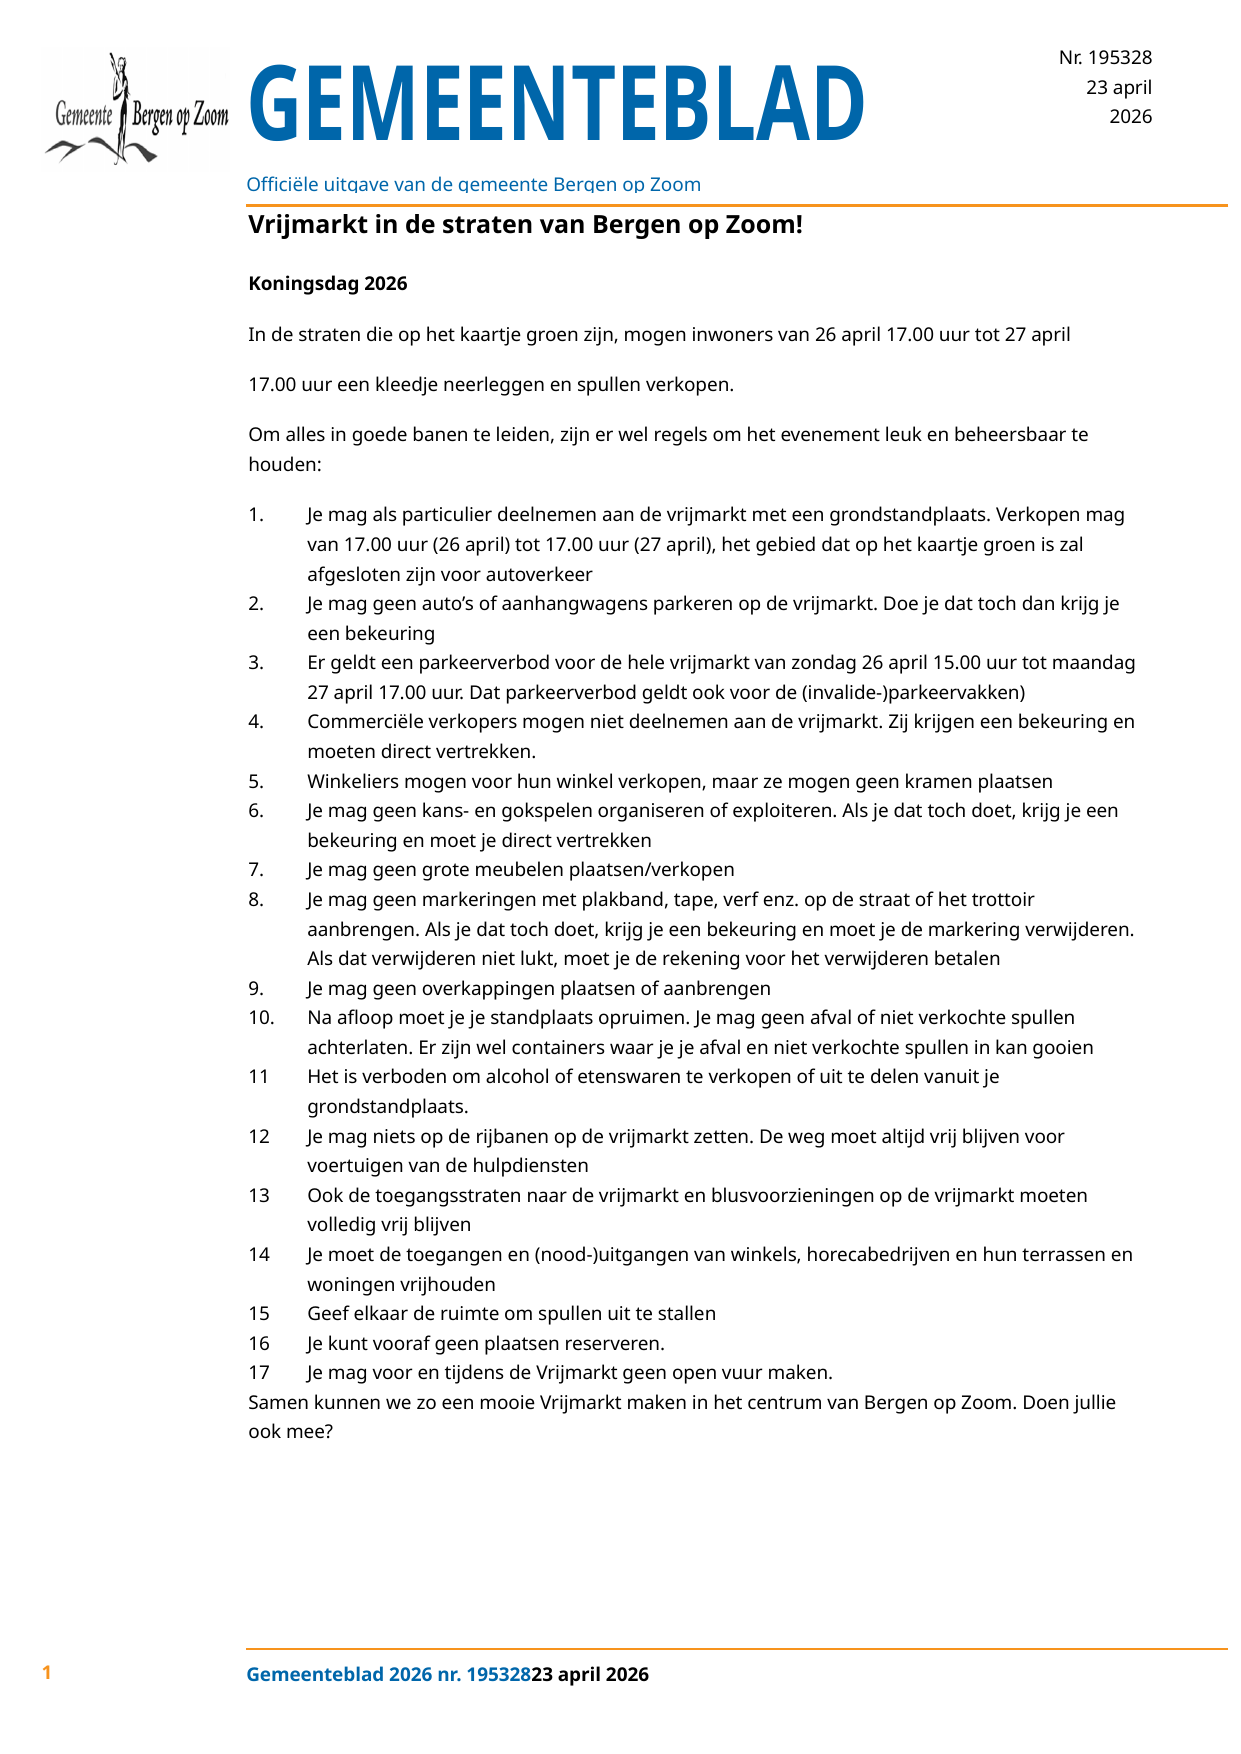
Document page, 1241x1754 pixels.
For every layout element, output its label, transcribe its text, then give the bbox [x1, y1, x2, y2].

text Vrijmarkt in de straten van Bergen op Zoom! [248, 207, 1152, 241]
text In de straten die op het kaartje groen zijn, mogen inwoners van 26 april 17.00 uur tot 27 april [248, 321, 1152, 346]
text Samen kunnen we zo een mooie Vrijmarkt maken in het centrum van Bergen op Zoom. Doen jullie ook mee? [248, 1389, 1152, 1444]
list Na afloop moet je je standplaats opruimen. Je mag geen afval of niet verkochte spullen achterlaten. Er zijn wel containers waar je je afval en niet verkochte spullen in kan gooien [248, 1004, 1152, 1060]
text 17.00 uur een kleedje neerleggen en spullen verkopen. [248, 371, 1152, 397]
list Je mag geen grote meubelen plaatsen/verkopen [248, 857, 1152, 882]
text Om alles in goede banen te leiden, zijn er wel regels om het evenement leuk en beheersbaar te houden: [248, 422, 1152, 477]
text Koningsdag 2026 [248, 270, 1152, 296]
list Je mag voor en tijdens de Vrijmarkt geen open vuur maken. [248, 1359, 1152, 1385]
list Er geldt een parkeerverbod voor de hele vrijmarkt van zondag 26 april 15.00 uur tot maandag 27 april 17.00 uur. Dat parkeerverbod geldt ook voor de (invalide-)parkeervakken) [248, 649, 1152, 705]
list Het is verboden om alcohol of etenswaren te verkopen of uit te delen vanuit je grondstandplaats. [248, 1064, 1152, 1119]
picture [41, 47, 231, 172]
list Ook de toegangsstraten naar de vrijmarkt en blusvoorzieningen op de vrijmarkt moeten volledig vrij blijven [248, 1182, 1152, 1237]
list Je mag geen auto’s of aanhangwagens parkeren op de vrijmarkt. Doe je dat toch dan krijg je een bekeuring [248, 590, 1152, 646]
list Je kunt vooraf geen plaatsen reserveren. [248, 1330, 1152, 1356]
list Je mag geen kans- en gokspelen organiseren of exploiteren. Als je dat toch doet, krijg je een bekeuring en moet je direct vertrekken [248, 797, 1152, 853]
list Je mag geen overkappingen plaatsen of aanbrengen [248, 975, 1152, 1001]
list Je mag geen markeringen met plakband, tape, verf enz. op de straat of het trottoir aanbrengen. Als je dat toch doet, krijg je een bekeuring en moet je de markering verwijderen. Als dat verwijderen niet lukt, moet je de rekening voor het verwijderen betalen [248, 886, 1152, 971]
list Winkeliers mogen voor hun winkel verkopen, maar ze mogen geen kramen plaatsen [248, 768, 1152, 793]
list Je moet de toegangen en (nood-)uitgangen van winkels, horecabedrijven en hun terrassen en woningen vrijhouden [248, 1241, 1152, 1296]
list Je mag als particulier deelnemen aan de vrijmarkt met een grondstandplaats. Verkopen mag van 17.00 uur (26 april) tot 17.00 uur (27 april), het gebied dat op het kaartje groen is zal afgesloten zijn voor autoverkeer [248, 502, 1152, 586]
list Geef elkaar de ruimte om spullen uit te stallen [248, 1300, 1152, 1326]
list Commerciële verkopers mogen niet deelnemen aan de vrijmarkt. Zij krijgen een bekeuring en moeten direct vertrekken. [248, 709, 1152, 764]
list Je mag niets op de rijbanen op de vrijmarkt zetten. De weg moet altijd vrij blijven voor voertuigen van de hulpdiensten [248, 1123, 1152, 1178]
